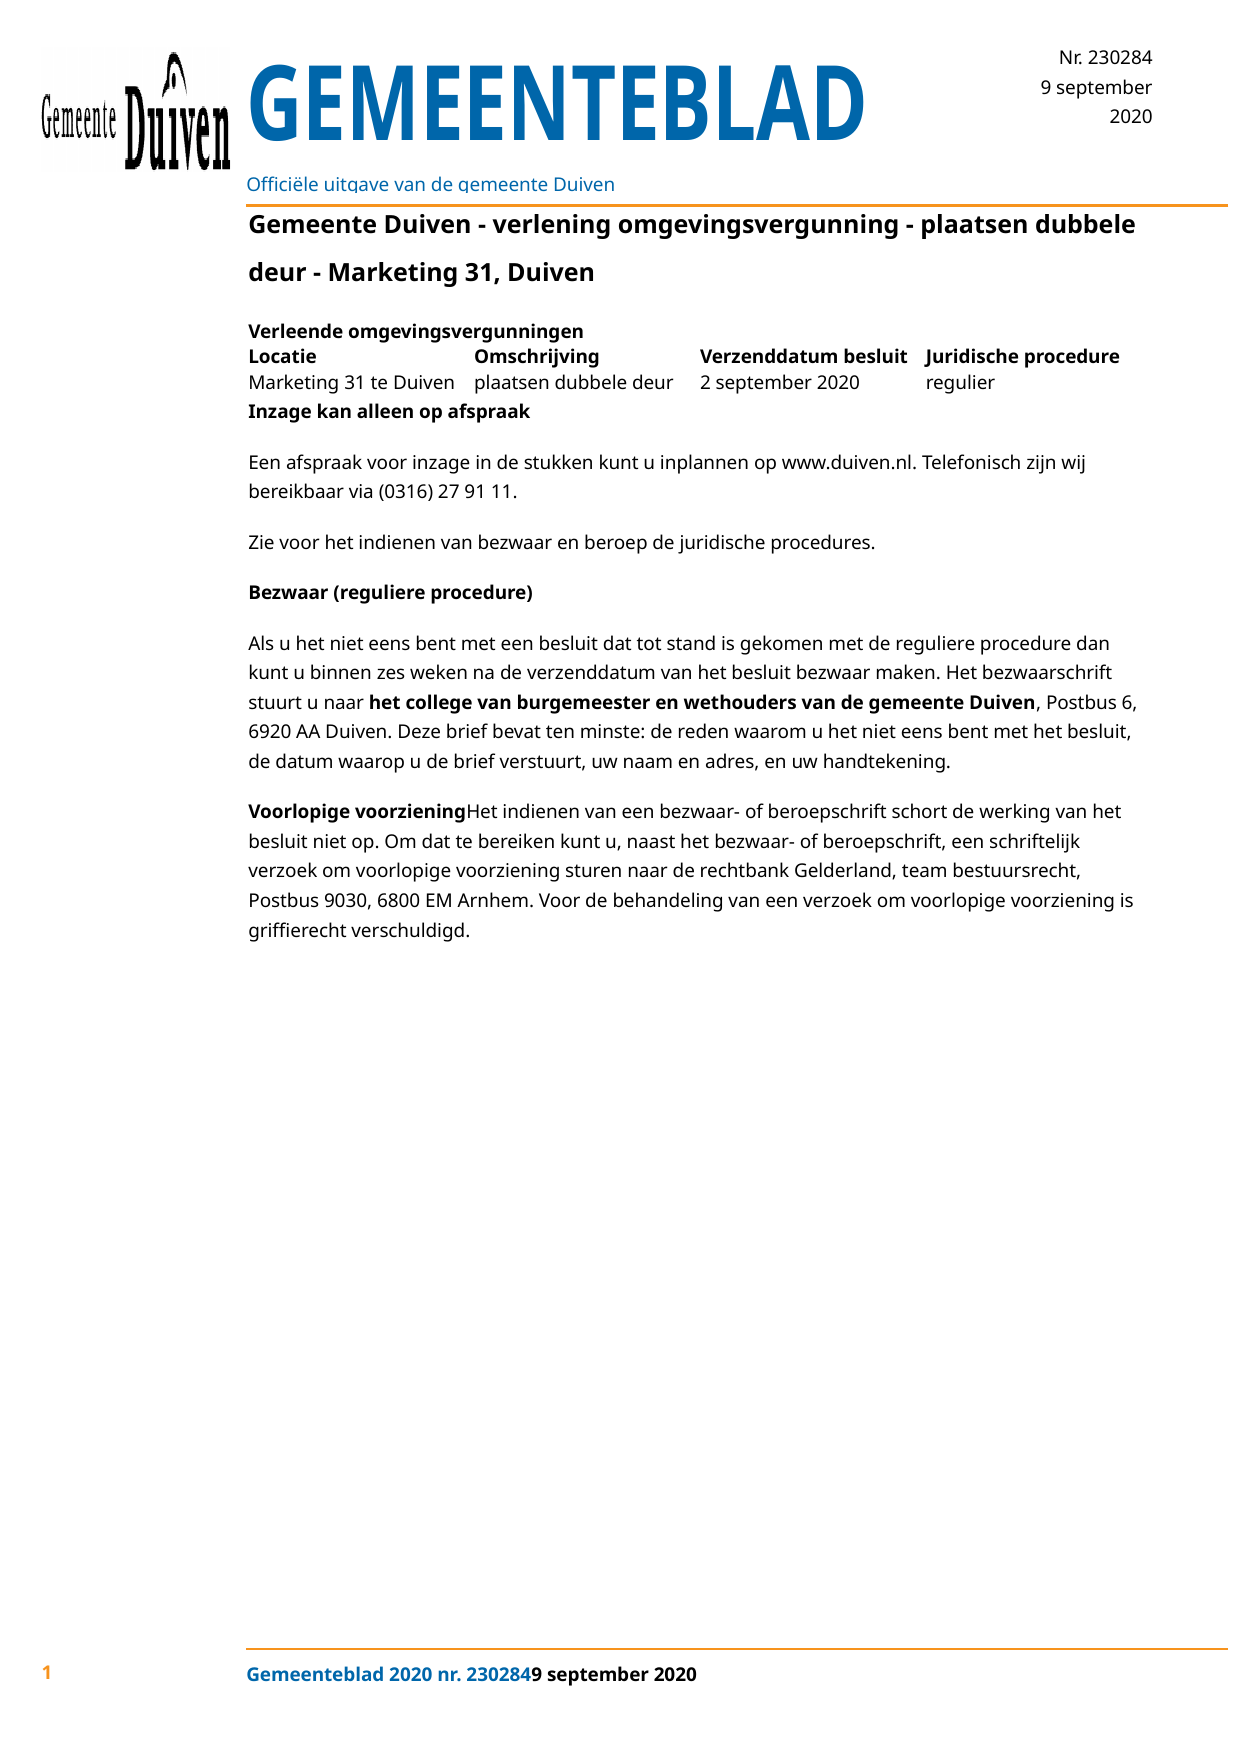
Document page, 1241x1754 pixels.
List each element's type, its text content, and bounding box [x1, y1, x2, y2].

table_cell regulier [926, 370, 1152, 395]
table_cell Verzenddatum besluit [700, 344, 926, 369]
text Een afspraak voor inzage in de stukken kunt u inplannen op www.duiven.nl. Telefonisch zijn wij bereikbaar via (0316) 27 91 11. [248, 449, 1152, 504]
table_header Verleende omgevingsvergunningen [248, 318, 1152, 344]
text Voorlopige voorzieningHet indienen van een bezwaar- of beroepschrift schort de werking van het besluit niet op. Om dat te bereiken kunt u, naast het bezwaar- of beroepschrift, een schriftelijk verzoek om voorlopige voorziening sturen naar de rechtbank Gelderland, team bestuursrecht, Postbus 9030, 6800 EM Arnhem. Voor de behandeling van een verzoek om voorlopige voorziening is griffierecht verschuldigd. [248, 798, 1152, 942]
table_cell Marketing 31 te Duiven [248, 370, 474, 395]
table_cell Juridische procedure [926, 344, 1152, 369]
table_cell plaatsen dubbele deur [474, 370, 700, 395]
text Gemeente Duiven - verlening omgevingsvergunning - plaatsen dubbele deur - Marketing 31, Duiven [248, 207, 1152, 288]
text Inzage kan alleen op afspraak [248, 398, 1152, 424]
text Bezwaar (reguliere procedure) [248, 579, 1152, 605]
picture [41, 47, 231, 172]
table_cell Omschrijving [474, 344, 700, 369]
table_cell 2 september 2020 [700, 370, 926, 395]
text Als u het niet eens bent met een besluit dat tot stand is gekomen met de reguliere procedure dan kunt u binnen zes weken na de verzenddatum van het besluit bezwaar maken. Het bezwaarschrift stuurt u naar het college van burgemeester en wethouders van de gemeente Duiven, Postbus 6, 6920 AA Duiven. Deze brief bevat ten minste: de reden waarom u het niet eens bent met het besluit, de datum waarop u de brief verstuurt, uw naam en adres, en uw handtekening. [248, 630, 1152, 774]
text Zie voor het indienen van bezwaar en beroep de juridische procedures. [248, 529, 1152, 554]
table_cell Locatie [248, 344, 474, 369]
